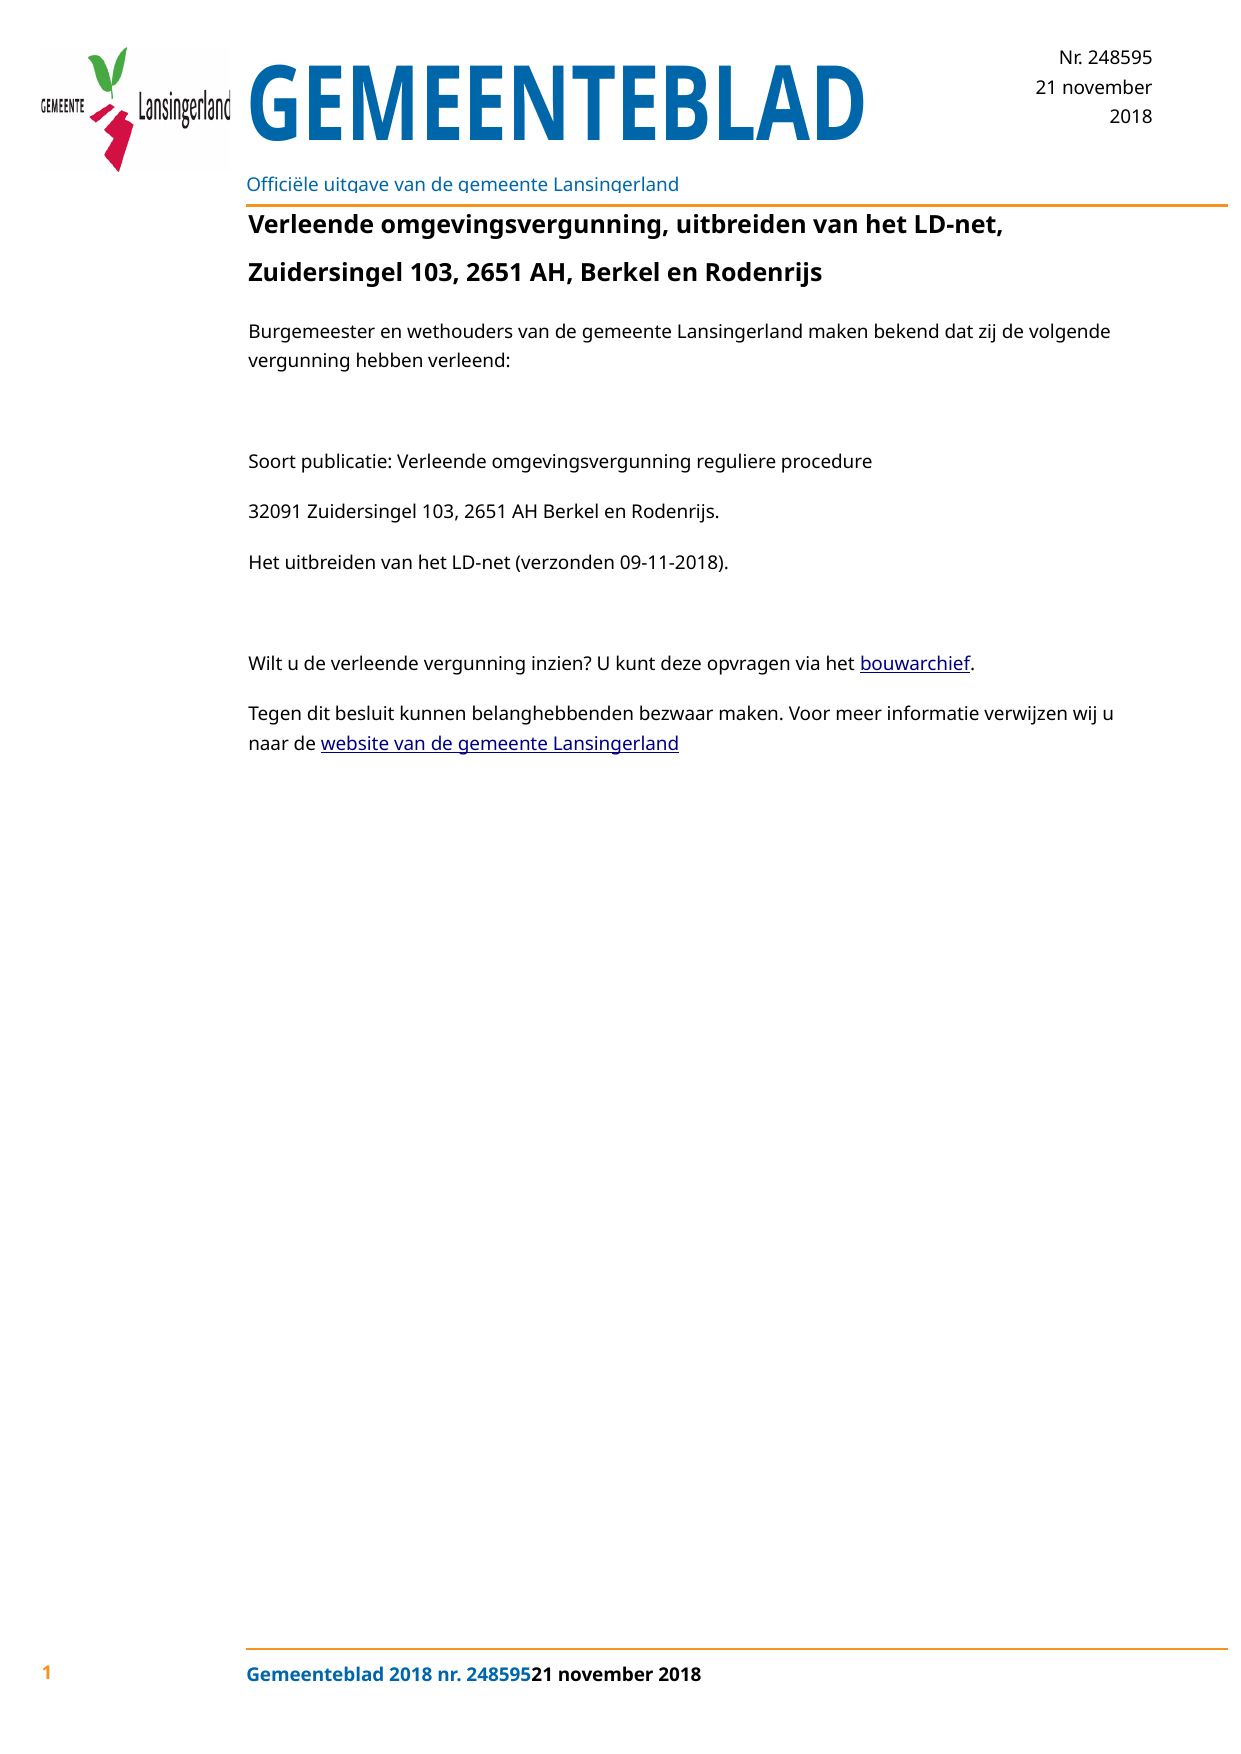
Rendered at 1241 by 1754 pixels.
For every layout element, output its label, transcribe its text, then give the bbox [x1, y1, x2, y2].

text Soort publicatie: Verleende omgevingsvergunning reguliere procedure [248, 448, 1152, 474]
text 32091 Zuidersingel 103, 2651 AH Berkel en Rodenrijs. [248, 499, 1152, 524]
text Burgemeester en wethouders van de gemeente Lansingerland maken bekend dat zij de volgende vergunning hebben verleend: [248, 318, 1152, 373]
text Het uitbreiden van het LD-net (verzonden 09-11-2018). [248, 549, 1152, 575]
picture [41, 47, 231, 172]
text Verleende omgevingsvergunning, uitbreiden van het LD-net, Zuidersingel 103, 2651 AH, Berkel en Rodenrijs [248, 207, 1152, 288]
text Wilt u de verleende vergunning inzien? U kunt deze opvragen via het bouwarchief. [248, 650, 1152, 676]
text Tegen dit besluit kunnen belanghebbenden bezwaar maken. Voor meer informatie verwijzen wij u naar de website van de gemeente Lansingerland [248, 700, 1152, 756]
